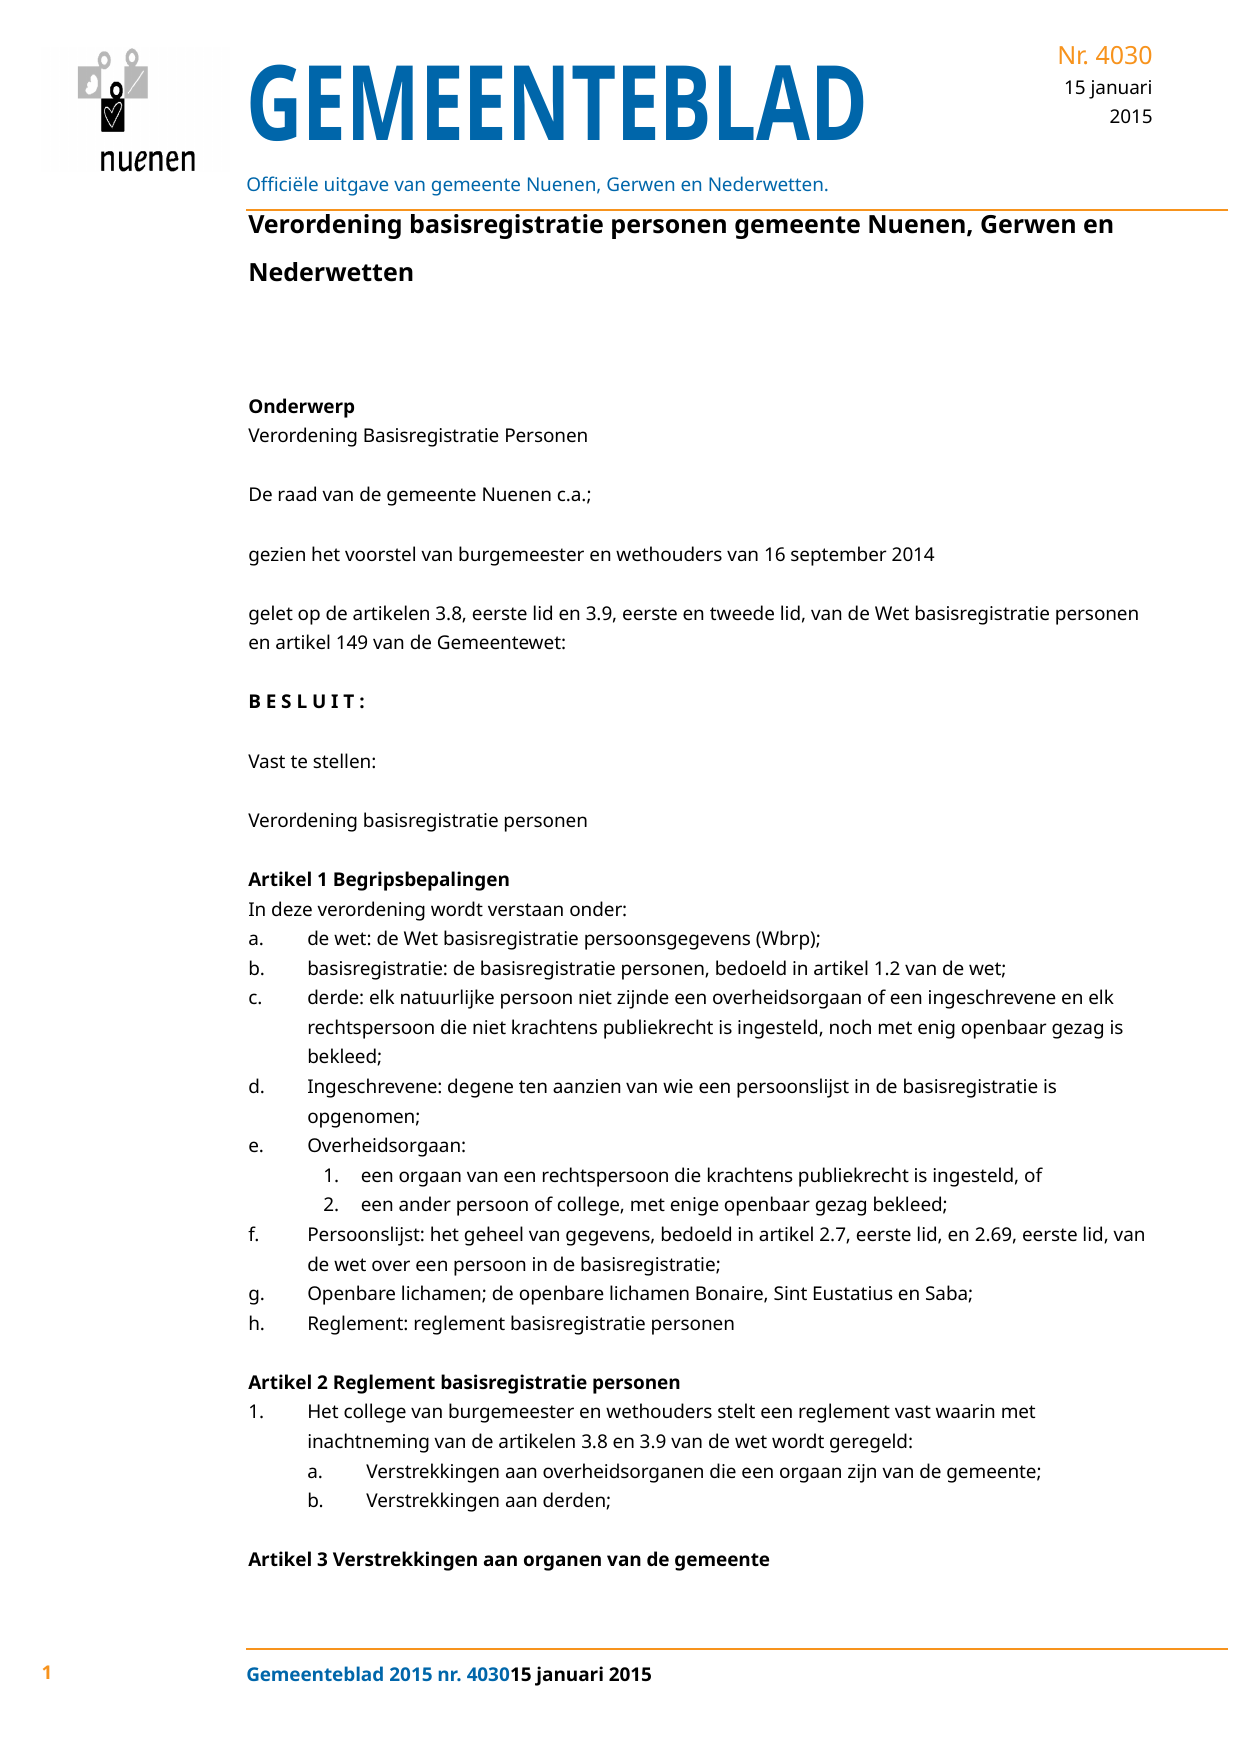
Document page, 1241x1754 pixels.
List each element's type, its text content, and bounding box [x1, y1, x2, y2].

list Verstrekkingen aan derden; [307, 1487, 1152, 1513]
text gezien het voorstel van burgemeester en wethouders van 16 september 2014 [248, 541, 1152, 567]
text Verordening Basisregistratie Personen [248, 422, 1152, 448]
text Onderwerp [248, 393, 1152, 419]
list Openbare lichamen; de openbare lichamen Bonaire, Sint Eustatius en Saba; [248, 1280, 1152, 1306]
text Verordening basisregistratie personen [248, 807, 1152, 833]
list Persoonslijst: het geheel van gegevens, bedoeld in artikel 2.7, eerste lid, en 2.69, eerste lid, van de wet over een persoon in de basisregistratie; [248, 1221, 1152, 1277]
text Vast te stellen: [248, 748, 1152, 774]
list Overheidsorgaan: [248, 1132, 1152, 1158]
list de wet: de Wet basisregistratie persoonsgegevens (Wbrp); [248, 925, 1152, 951]
list Het college van burgemeester en wethouders stelt een reglement vast waarin met inachtneming van de artikelen 3.8 en 3.9 van de wet wordt geregeld: [248, 1399, 1152, 1454]
list Reglement: reglement basisregistratie personen [248, 1310, 1152, 1336]
text In deze verordening wordt verstaan onder: [248, 896, 1152, 922]
text B E S L U I T : [248, 689, 1152, 714]
text Artikel 2 Reglement basisregistratie personen [248, 1369, 1152, 1395]
list Verstrekkingen aan overheidsorganen die een orgaan zijn van de gemeente; [307, 1458, 1152, 1484]
text gelet op de artikelen 3.8, eerste lid en 3.9, eerste en tweede lid, van de Wet basisregistratie personen en artikel 149 van de Gemeentewet: [248, 600, 1152, 655]
text De raad van de gemeente Nuenen c.a.; [248, 482, 1152, 507]
list een ander persoon of college, met enige openbaar gezag bekleed; [323, 1192, 1152, 1217]
picture [41, 47, 231, 172]
list een orgaan van een rechtspersoon die krachtens publiekrecht is ingesteld, of [323, 1162, 1152, 1188]
text Artikel 1 Begripsbepalingen [248, 866, 1152, 892]
list basisregistratie: de basisregistratie personen, bedoeld in artikel 1.2 van de wet; [248, 955, 1152, 981]
list derde: elk natuurlijke persoon niet zijnde een overheidsorgaan of een ingeschrevene en elk rechtspersoon die niet krachtens publiekrecht is ingesteld, noch met enig openbaar gezag is bekleed; [248, 984, 1152, 1069]
list Ingeschrevene: degene ten aanzien van wie een persoonslijst in de basisregistratie is opgenomen; [248, 1073, 1152, 1129]
text Verordening basisregistratie personen gemeente Nuenen, Gerwen en Nederwetten [248, 211, 1152, 288]
text Artikel 3 Verstrekkingen aan organen van de gemeente [248, 1547, 1152, 1572]
